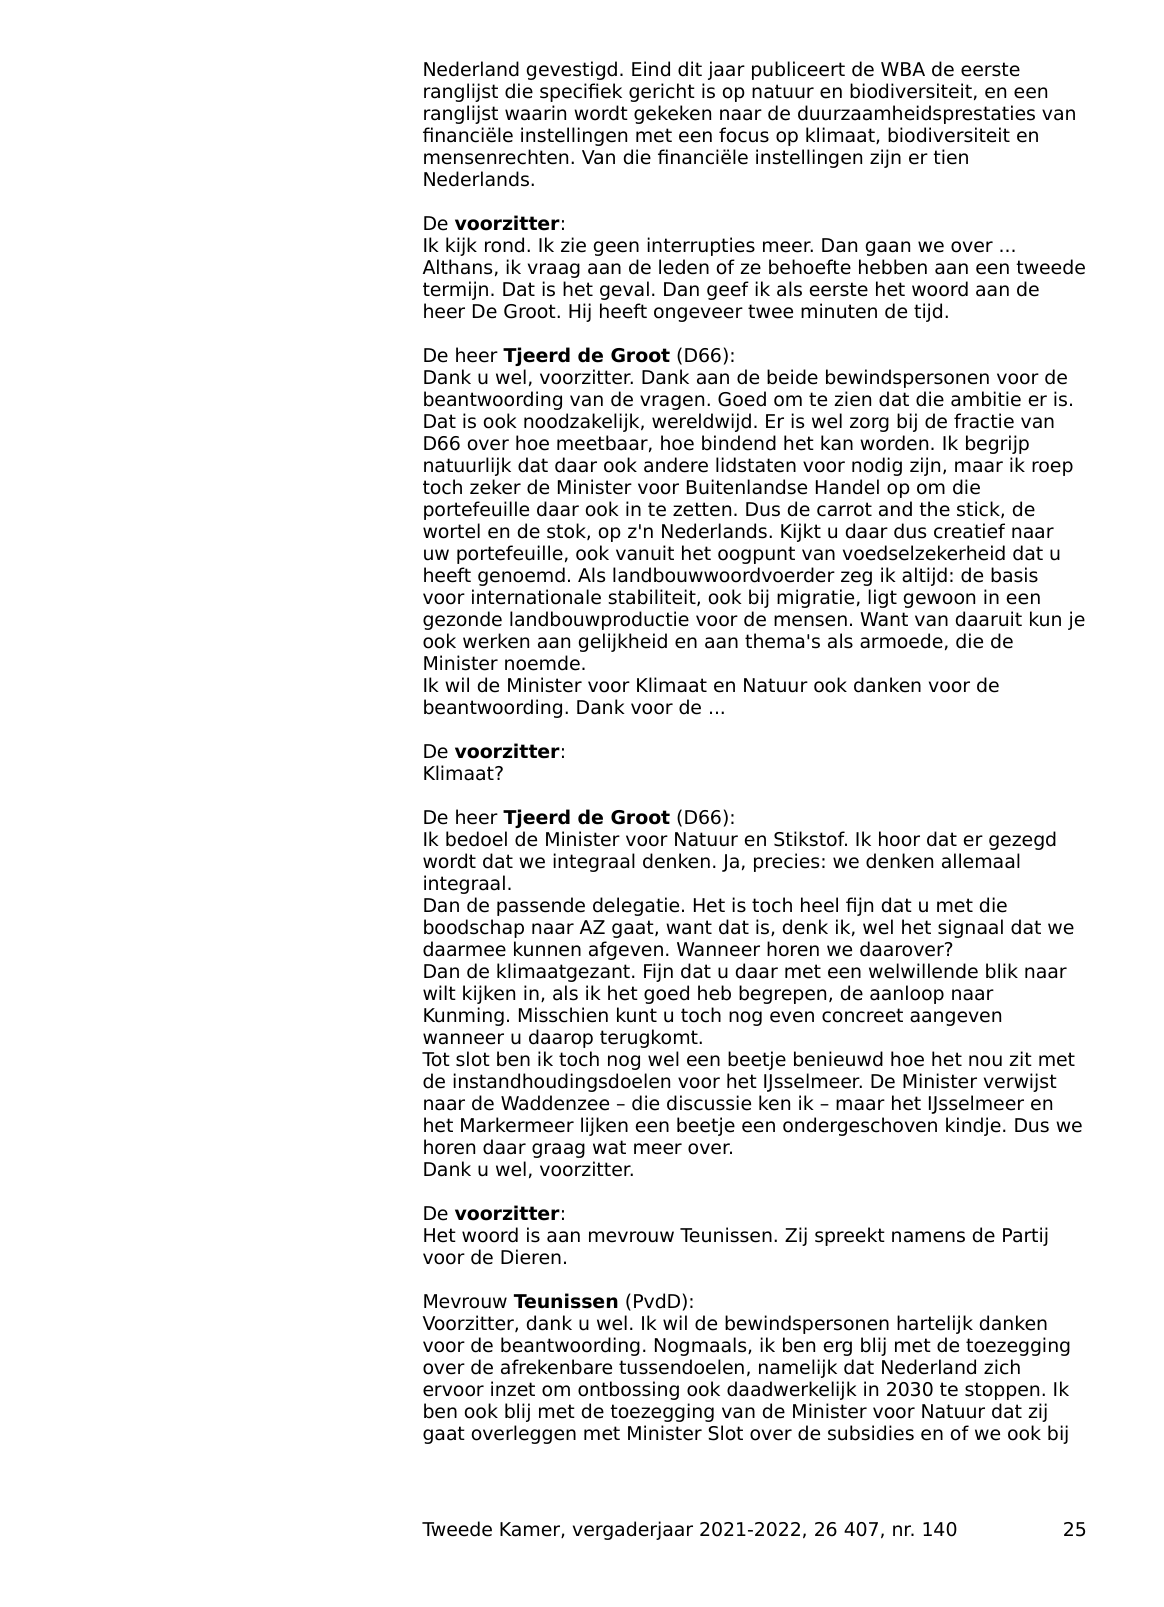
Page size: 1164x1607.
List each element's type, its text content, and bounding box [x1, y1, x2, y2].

text Dan de klimaatgezant. Fijn dat u daar met een welwillende blik naar wilt kijken in, als ik het goed heb begrepen, de aanloop naar Kunming. Misschien kunt u toch nog even concreet aangeven wanneer u daarop terugkomt. [422, 961, 1087, 1049]
text Nederland gevestigd. Eind dit jaar publiceert de WBA de eerste ranglijst die specifiek gericht is op natuur en biodiversiteit, en een ranglijst waarin wordt gekeken naar de duurzaamheidsprestaties van financiële instellingen met een focus op klimaat, biodiversiteit en mensenrechten. Van die financiële instellingen zijn er tien Nederlands. [422, 59, 1087, 191]
text De voorzitter: [422, 1203, 1087, 1225]
text Tot slot ben ik toch nog wel een beetje benieuwd hoe het nou zit met de instandhoudingsdoelen voor het IJsselmeer. De Minister verwijst naar de Waddenzee – die discussie ken ik – maar het IJsselmeer en het Markermeer lijken een beetje een ondergeschoven kindje. Dus we horen daar graag wat meer over. [422, 1049, 1087, 1159]
text De voorzitter: [422, 741, 1087, 763]
text Klimaat? [422, 763, 1087, 785]
text De heer Tjeerd de Groot (D66): [422, 807, 1087, 829]
text Mevrouw Teunissen (PvdD): [422, 1291, 1087, 1313]
text Het woord is aan mevrouw Teunissen. Zij spreekt namens de Partij voor de Dieren. [422, 1225, 1087, 1269]
text Ik wil de Minister voor Klimaat en Natuur ook danken voor de beantwoording. Dank voor de ... [422, 675, 1087, 719]
text Dank u wel, voorzitter. [422, 1159, 1087, 1181]
text Ik kijk rond. Ik zie geen interrupties meer. Dan gaan we over ... Althans, ik vraag aan de leden of ze behoefte hebben aan een tweede termijn. Dat is het geval. Dan geef ik als eerste het woord aan de heer De Groot. Hij heeft ongeveer twee minuten de tijd. [422, 235, 1087, 323]
text De voorzitter: [422, 213, 1087, 235]
text Voorzitter, dank u wel. Ik wil de bewindspersonen hartelijk danken voor de beantwoording. Nogmaals, ik ben erg blij met de toezegging over de afrekenbare tussendoelen, namelijk dat Nederland zich ervoor inzet om ontbossing ook daadwerkelijk in 2030 te stoppen. Ik ben ook blij met de toezegging van de Minister voor Natuur dat zij gaat overleggen met Minister Slot over de subsidies en of we ook bij [422, 1313, 1087, 1445]
text De heer Tjeerd de Groot (D66): [422, 345, 1087, 367]
text Ik bedoel de Minister voor Natuur en Stikstof. Ik hoor dat er gezegd wordt dat we integraal denken. Ja, precies: we denken allemaal integraal. [422, 829, 1087, 895]
text Dan de passende delegatie. Het is toch heel fijn dat u met die boodschap naar AZ gaat, want dat is, denk ik, wel het signaal dat we daarmee kunnen afgeven. Wanneer horen we daarover? [422, 895, 1087, 961]
text Dank u wel, voorzitter. Dank aan de beide bewindspersonen voor de beantwoording van de vragen. Goed om te zien dat die ambitie er is. Dat is ook noodzakelijk, wereldwijd. Er is wel zorg bij de fractie van D66 over hoe meetbaar, hoe bindend het kan worden. Ik begrijp natuurlijk dat daar ook andere lidstaten voor nodig zijn, maar ik roep toch zeker de Minister voor Buitenlandse Handel op om die portefeuille daar ook in te zetten. Dus de carrot and the stick, de wortel en de stok, op z'n Nederlands. Kijkt u daar dus creatief naar uw portefeuille, ook vanuit het oogpunt van voedselzekerheid dat u heeft genoemd. Als landbouwwoordvoerder zeg ik altijd: de basis voor internationale stabiliteit, ook bij migratie, ligt gewoon in een gezonde landbouwproductie voor de mensen. Want van daaruit kun je ook werken aan gelijkheid en aan thema's als armoede, die de Minister noemde. [422, 367, 1087, 675]
